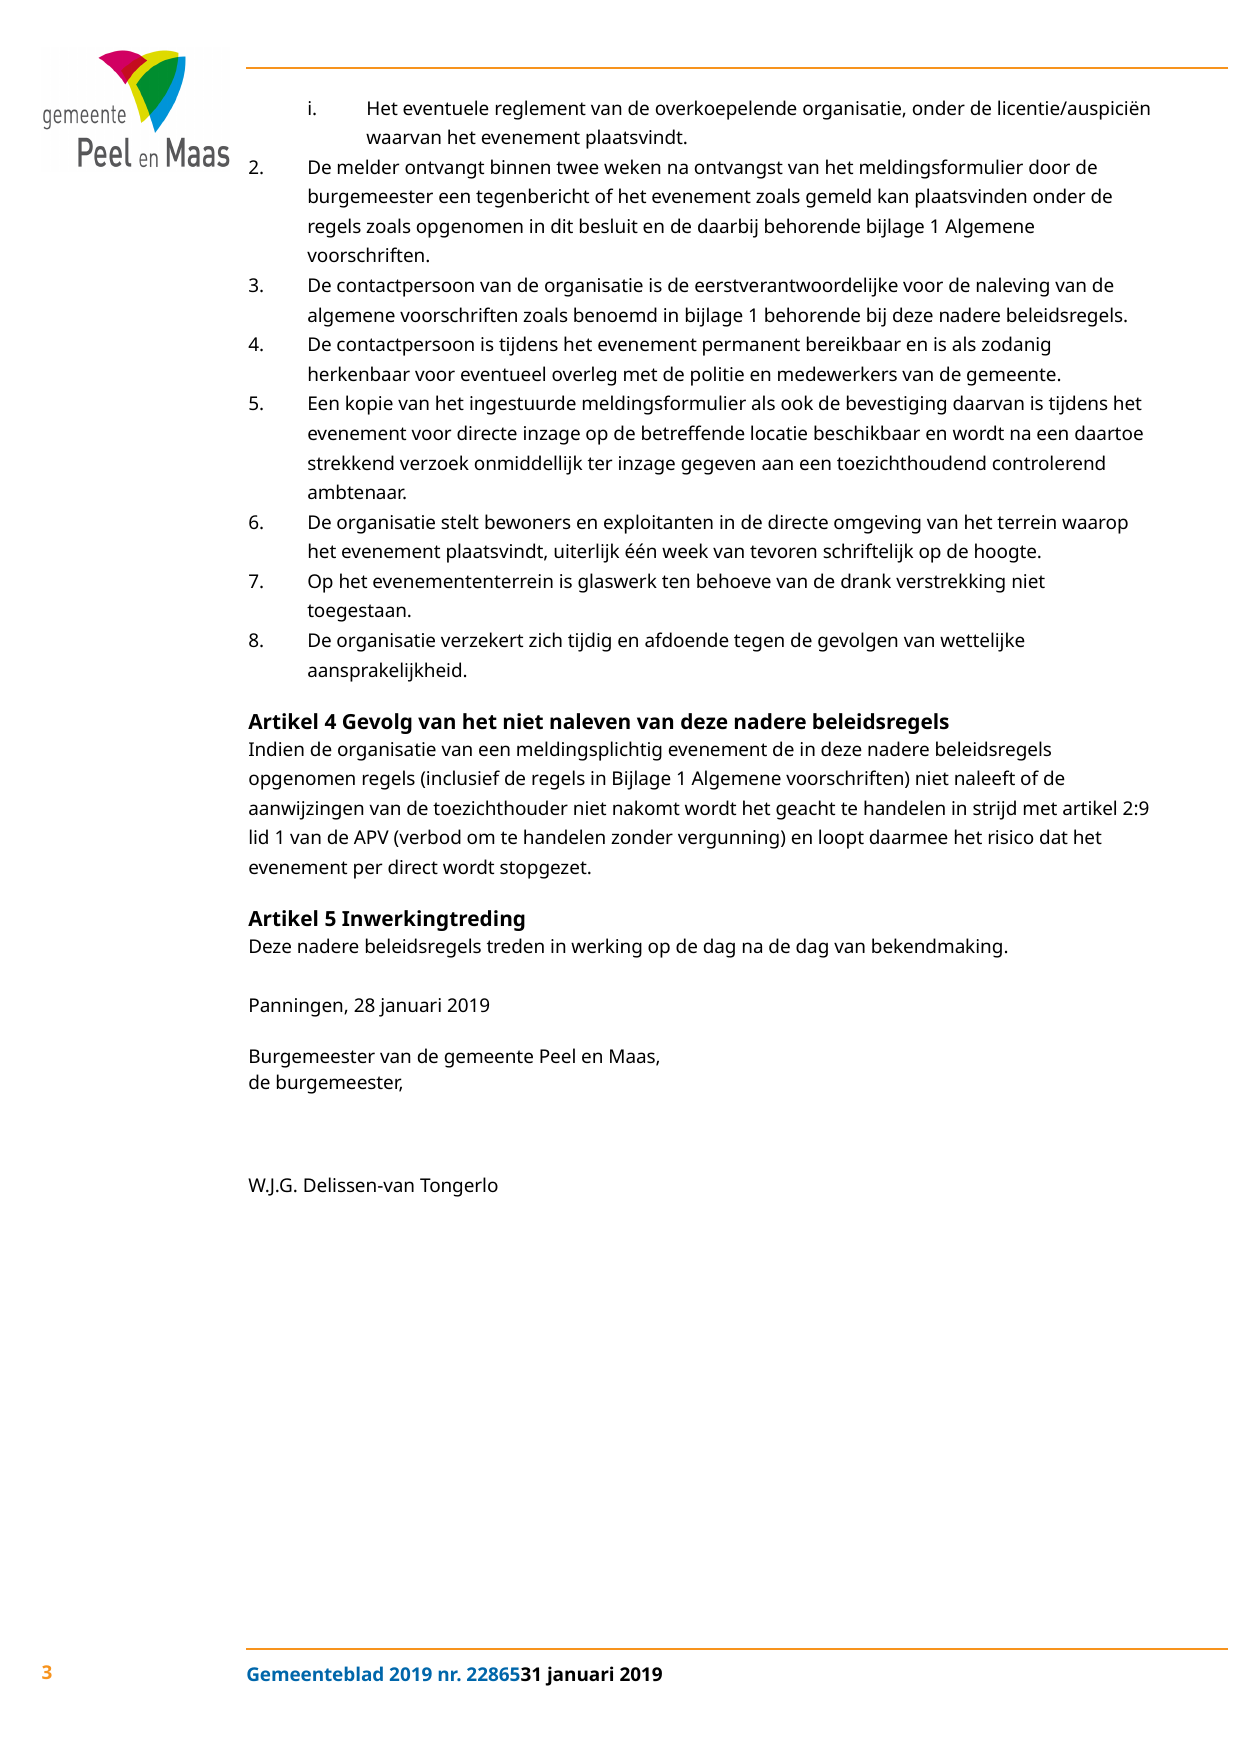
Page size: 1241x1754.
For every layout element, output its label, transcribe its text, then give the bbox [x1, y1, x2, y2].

text W.J.G. Delissen-van Tongerlo [248, 1172, 1152, 1198]
text Artikel 4 Gevolg van het niet naleven van deze nadere beleidsregels [248, 707, 1152, 736]
text Artikel 5 Inwerkingtreding [248, 904, 1152, 933]
list Het eventuele reglement van de overkoepelende organisatie, onder de licentie/auspiciën waarvan het evenement plaatsvindt. [307, 95, 1152, 150]
list De contactpersoon van de organisatie is de eerstverantwoordelijke voor de naleving van de algemene voorschriften zoals benoemd in bijlage 1 behorende bij deze nadere beleidsregels. [248, 272, 1152, 328]
text Burgemeester van de gemeente Peel en Maas, [248, 1043, 1152, 1069]
list De contactpersoon is tijdens het evenement permanent bereikbaar en is als zodanig herkenbaar voor eventueel overleg met de politie en medewerkers van de gemeente. [248, 331, 1152, 387]
list Op het evenemententerrein is glaswerk ten behoeve van de drank verstrekking niet toegestaan. [248, 568, 1152, 623]
list De melder ontvangt binnen twee weken na ontvangst van het meldingsformulier door de burgemeester een tegenbericht of het evenement zoals gemeld kan plaatsvinden onder de regels zoals opgenomen in dit besluit en de daarbij behorende bijlage 1 Algemene voorschriften. [248, 154, 1152, 268]
text de burgemeester, [248, 1069, 1152, 1095]
picture [41, 47, 231, 172]
text Deze nadere beleidsregels treden in werking op de dag na de dag van bekendmaking. [248, 933, 1152, 959]
list Een kopie van het ingestuurde meldingsformulier als ook de bevestiging daarvan is tijdens het evenement voor directe inzage op de betreffende locatie beschikbaar en wordt na een daartoe strekkend verzoek onmiddellijk ter inzage gegeven aan een toezichthoudend controlerend ambtenaar. [248, 391, 1152, 505]
list De organisatie verzekert zich tijdig en afdoende tegen de gevolgen van wettelijke aansprakelijkheid. [248, 627, 1152, 683]
text Indien de organisatie van een meldingsplichtig evenement de in deze nadere beleidsregels opgenomen regels (inclusief de regels in Bijlage 1 Algemene voorschriften) niet naleeft of de aanwijzingen van de toezichthouder niet nakomt wordt het geacht te handelen in strijd met artikel 2:9 lid 1 van de APV (verbod om te handelen zonder vergunning) en loopt daarmee het risico dat het evenement per direct wordt stopgezet. [248, 736, 1152, 880]
text Panningen, 28 januari 2019 [248, 992, 1152, 1018]
list De organisatie stelt bewoners en exploitanten in de directe omgeving van het terrein waarop het evenement plaatsvindt, uiterlijk één week van tevoren schriftelijk op de hoogte. [248, 509, 1152, 564]
